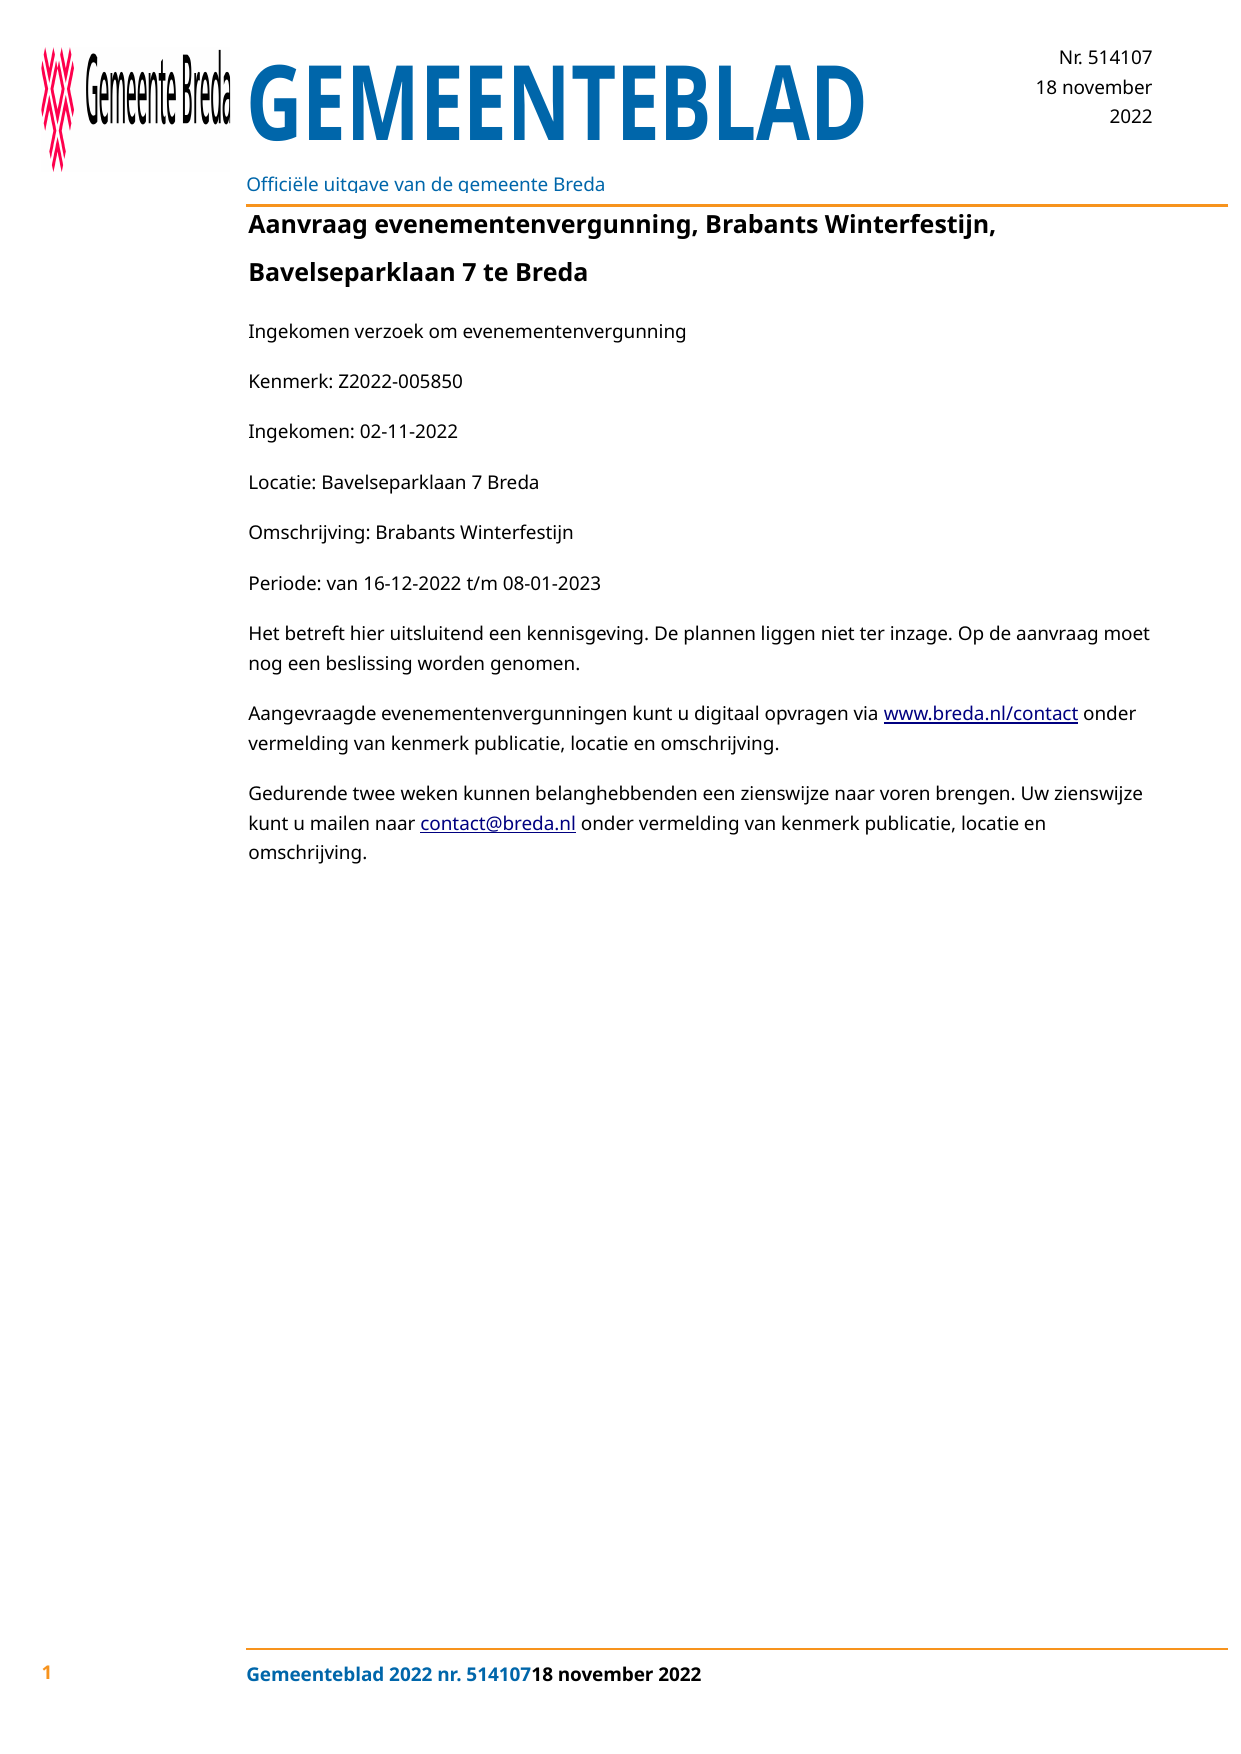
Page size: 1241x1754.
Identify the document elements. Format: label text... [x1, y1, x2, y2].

text Gedurende twee weken kunnen belanghebbenden een zienswijze naar voren brengen. Uw zienswijze kunt u mailen naar contact@breda.nl onder vermelding van kenmerk publicatie, locatie en omschrijving. [248, 780, 1152, 865]
text Ingekomen: 02-11-2022 [248, 419, 1152, 444]
text Aangevraagde evenementenvergunningen kunt u digitaal opvragen via www.breda.nl/contact onder vermelding van kenmerk publicatie, locatie en omschrijving. [248, 700, 1152, 756]
text Aanvraag evenementenvergunning, Brabants Winterfestijn, Bavelseparklaan 7 te Breda [248, 207, 1152, 288]
picture [41, 47, 231, 172]
text Ingekomen verzoek om evenementenvergunning [248, 318, 1152, 344]
text Locatie: Bavelseparklaan 7 Breda [248, 469, 1152, 495]
text Omschrijving: Brabants Winterfestijn [248, 519, 1152, 545]
text Het betreft hier uitsluitend een kennisgeving. De plannen liggen niet ter inzage. Op de aanvraag moet nog een beslissing worden genomen. [248, 620, 1152, 676]
text Periode: van 16-12-2022 t/m 08-01-2023 [248, 570, 1152, 596]
text Kenmerk: Z2022-005850 [248, 368, 1152, 394]
